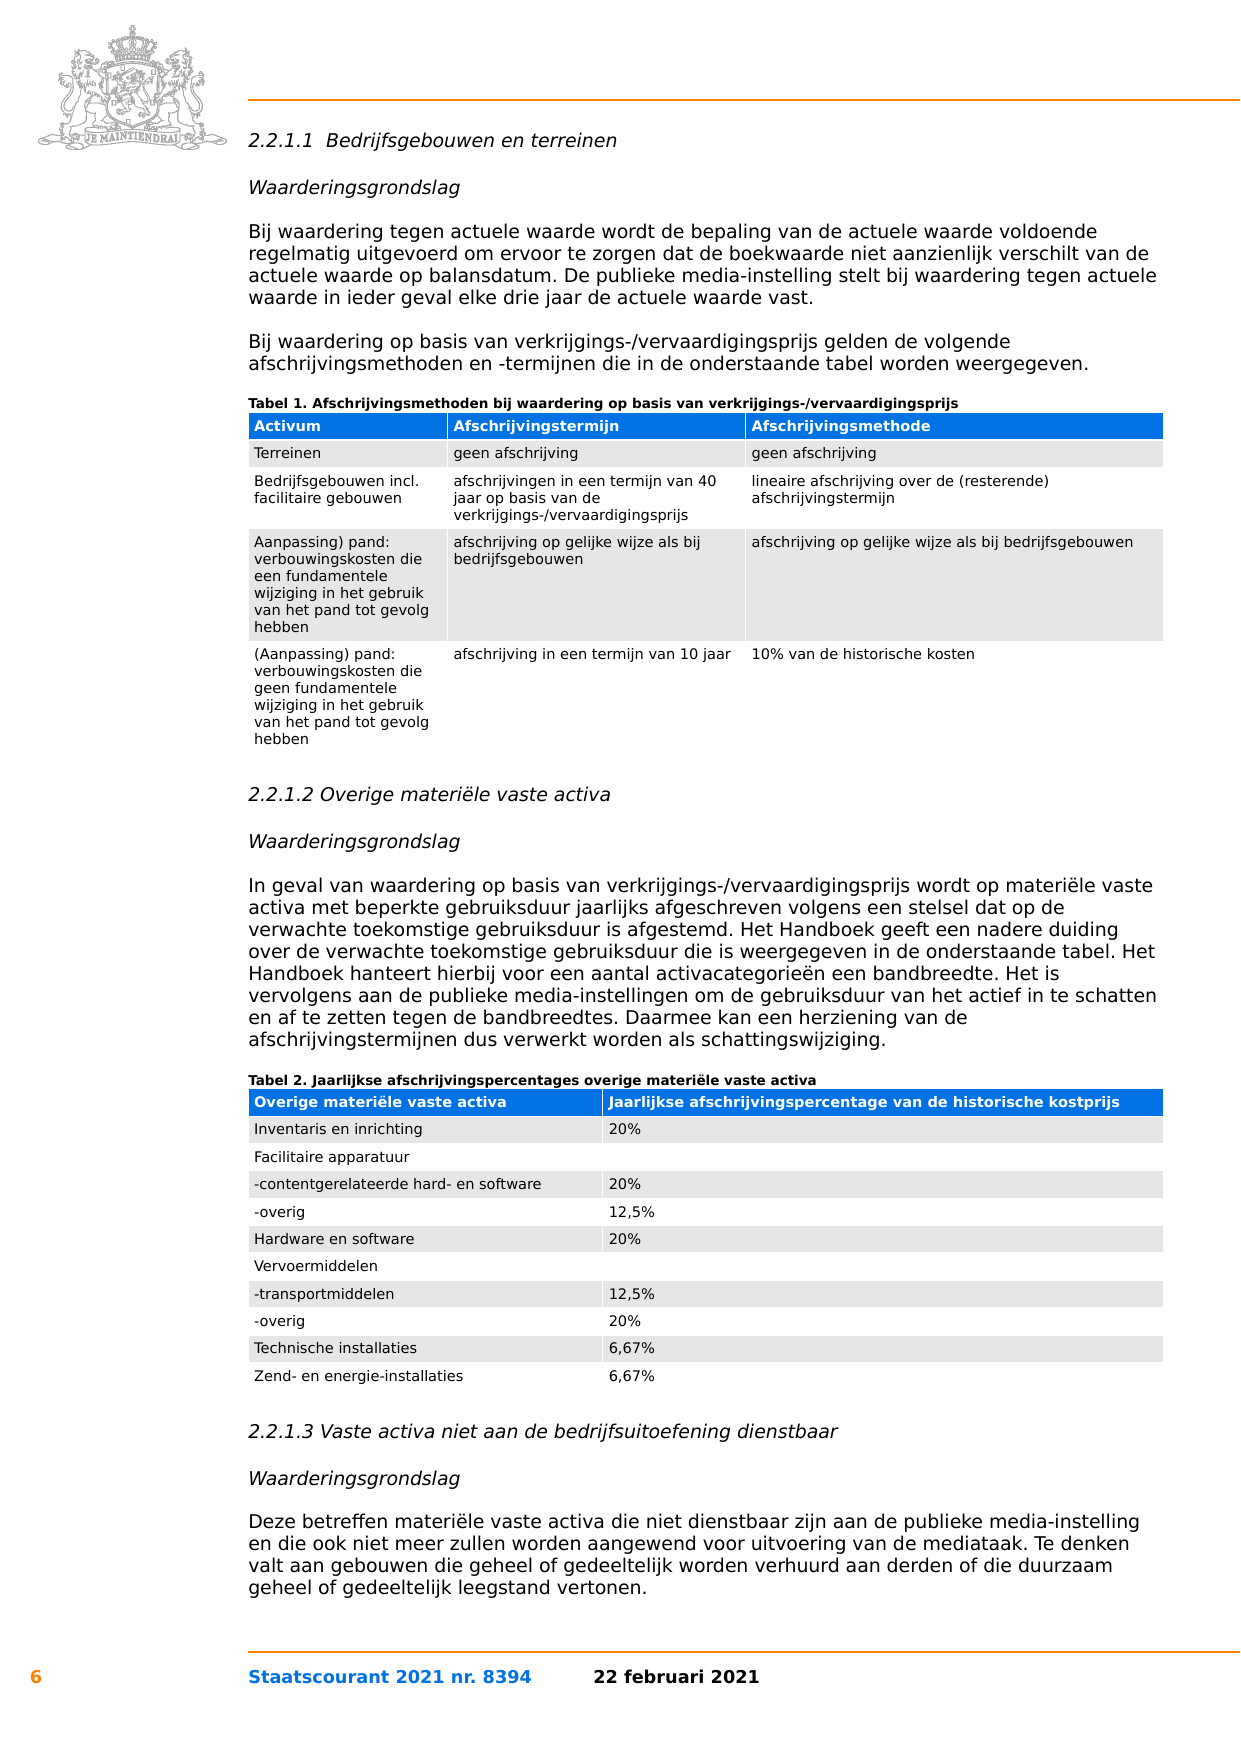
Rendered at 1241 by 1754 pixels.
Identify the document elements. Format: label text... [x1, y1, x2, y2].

text In geval van waardering op basis van verkrijgings-/vervaardigingsprijs wordt op materiële vaste activa met beperkte gebruiksduur jaarlijks afgeschreven volgens een stelsel dat op de verwachte toekomstige gebruiksduur is afgestemd. Het Handboek geeft een nadere duiding over de verwachte toekomstige gebruiksduur die is weergegeven in de onderstaande tabel. Het Handboek hanteert hierbij voor een aantal activacategorieën een bandbreedte. Het is vervolgens aan de publieke media-instellingen om de gebruiksduur van het actief in te schatten en af te zetten tegen de bandbreedtes. Daarmee kan een herziening van de afschrijvingstermijnen dus verwerkt worden als schattingswijziging. [248, 875, 1163, 1051]
table_cell Afschrijvingsmethode [746, 413, 1163, 439]
subtitle 2.2.1.2 Overige materiële vaste activa [248, 784, 1163, 806]
subtitle Waarderingsgrondslag [248, 831, 1163, 853]
subtitle Waarderingsgrondslag [248, 177, 1163, 199]
table_cell geen afschrijving [448, 441, 745, 467]
table_cell [603, 1144, 1163, 1170]
table_cell afschrijving op gelijke wijze als bij bedrijfsgebouwen [448, 529, 745, 641]
text Bij waardering tegen actuele waarde wordt de bepaling van de actuele waarde voldoende regelmatig uitgevoerd om ervoor te zorgen dat de boekwaarde niet aanzienlijk verschilt van de actuele waarde op balansdatum. De publieke media-instelling stelt bij waardering tegen actuele waarde in ieder geval elke drie jaar de actuele waarde vast. [248, 221, 1163, 309]
table_cell Activum [249, 413, 447, 439]
table_cell 20% [603, 1226, 1163, 1252]
table_cell 6,67% [603, 1336, 1163, 1362]
table_cell 20% [603, 1171, 1163, 1198]
table_cell [603, 1254, 1163, 1280]
table_cell 6,67% [603, 1363, 1163, 1389]
table_cell Hardware en software [249, 1226, 602, 1252]
table_cell geen afschrijving [746, 441, 1163, 467]
table_cell Overige materiële vaste activa [249, 1089, 602, 1116]
table_cell 20% [603, 1117, 1163, 1143]
table_cell Bedrijfsgebouwen incl. facilitaire gebouwen [249, 468, 447, 528]
table_cell Terreinen [249, 441, 447, 467]
table_cell -contentgerelateerde hard- en software [249, 1171, 602, 1198]
table_cell 12,5% [603, 1199, 1163, 1225]
table_cell Aanpassing) pand: verbouwingskosten die een fundamentele wijziging in het gebruik van het pand tot gevolg hebben [249, 529, 447, 641]
table_cell Zend- en energie-installaties [249, 1363, 602, 1389]
table_cell -transportmiddelen [249, 1281, 602, 1307]
table_cell Afschrijvingstermijn [448, 413, 745, 439]
text Deze betreffen materiële vaste activa die niet dienstbaar zijn aan de publieke media-instelling en die ook niet meer zullen worden aangewend voor uitvoering van de mediataak. Te denken valt aan gebouwen die geheel of gedeeltelijk worden verhuurd aan derden of die duurzaam geheel of gedeeltelijk leegstand vertonen. [248, 1511, 1163, 1599]
table_cell Inventaris en inrichting [249, 1117, 602, 1143]
subtitle Waarderingsgrondslag [248, 1467, 1163, 1489]
table_header Tabel 2. Jaarlijkse afschrijvingspercentages overige materiële vaste activa [248, 1073, 1163, 1088]
table_cell -overig [249, 1308, 602, 1335]
picture [38, 25, 227, 150]
text Bij waardering op basis van verkrijgings-/vervaardigingsprijs gelden de volgende afschrijvingsmethoden en -termijnen die in de onderstaande tabel worden weergegeven. [248, 331, 1163, 374]
table_cell afschrijving op gelijke wijze als bij bedrijfsgebouwen [746, 529, 1163, 641]
table_cell (Aanpassing) pand: verbouwingskosten die geen fundamentele wijziging in het gebruik van het pand tot gevolg hebben [249, 642, 447, 753]
table_header Tabel 1. Afschrijvingsmethoden bij waardering op basis van verkrijgings-/vervaardigingsprijs [248, 396, 1163, 412]
table_cell Technische installaties [249, 1336, 602, 1362]
table_cell -overig [249, 1199, 602, 1225]
table_cell Jaarlijkse afschrijvingspercentage van de historische kostprijs [603, 1089, 1163, 1116]
table_cell Vervoermiddelen [249, 1254, 602, 1280]
subtitle 2.2.1.3 Vaste activa niet aan de bedrijfsuitoefening dienstbaar [248, 1421, 1163, 1442]
subtitle 2.2.1.1 Bedrijfsgebouwen en terreinen [248, 130, 1163, 152]
table_cell lineaire afschrijving over de (resterende) afschrijvingstermijn [746, 468, 1163, 528]
table_cell Facilitaire apparatuur [249, 1144, 602, 1170]
table_cell 12,5% [603, 1281, 1163, 1307]
table_cell afschrijvingen in een termijn van 40 jaar op basis van de verkrijgings-/vervaardigingsprijs [448, 468, 745, 528]
table_cell afschrijving in een termijn van 10 jaar [448, 642, 745, 753]
table_cell 10% van de historische kosten [746, 642, 1163, 753]
table_cell 20% [603, 1308, 1163, 1335]
